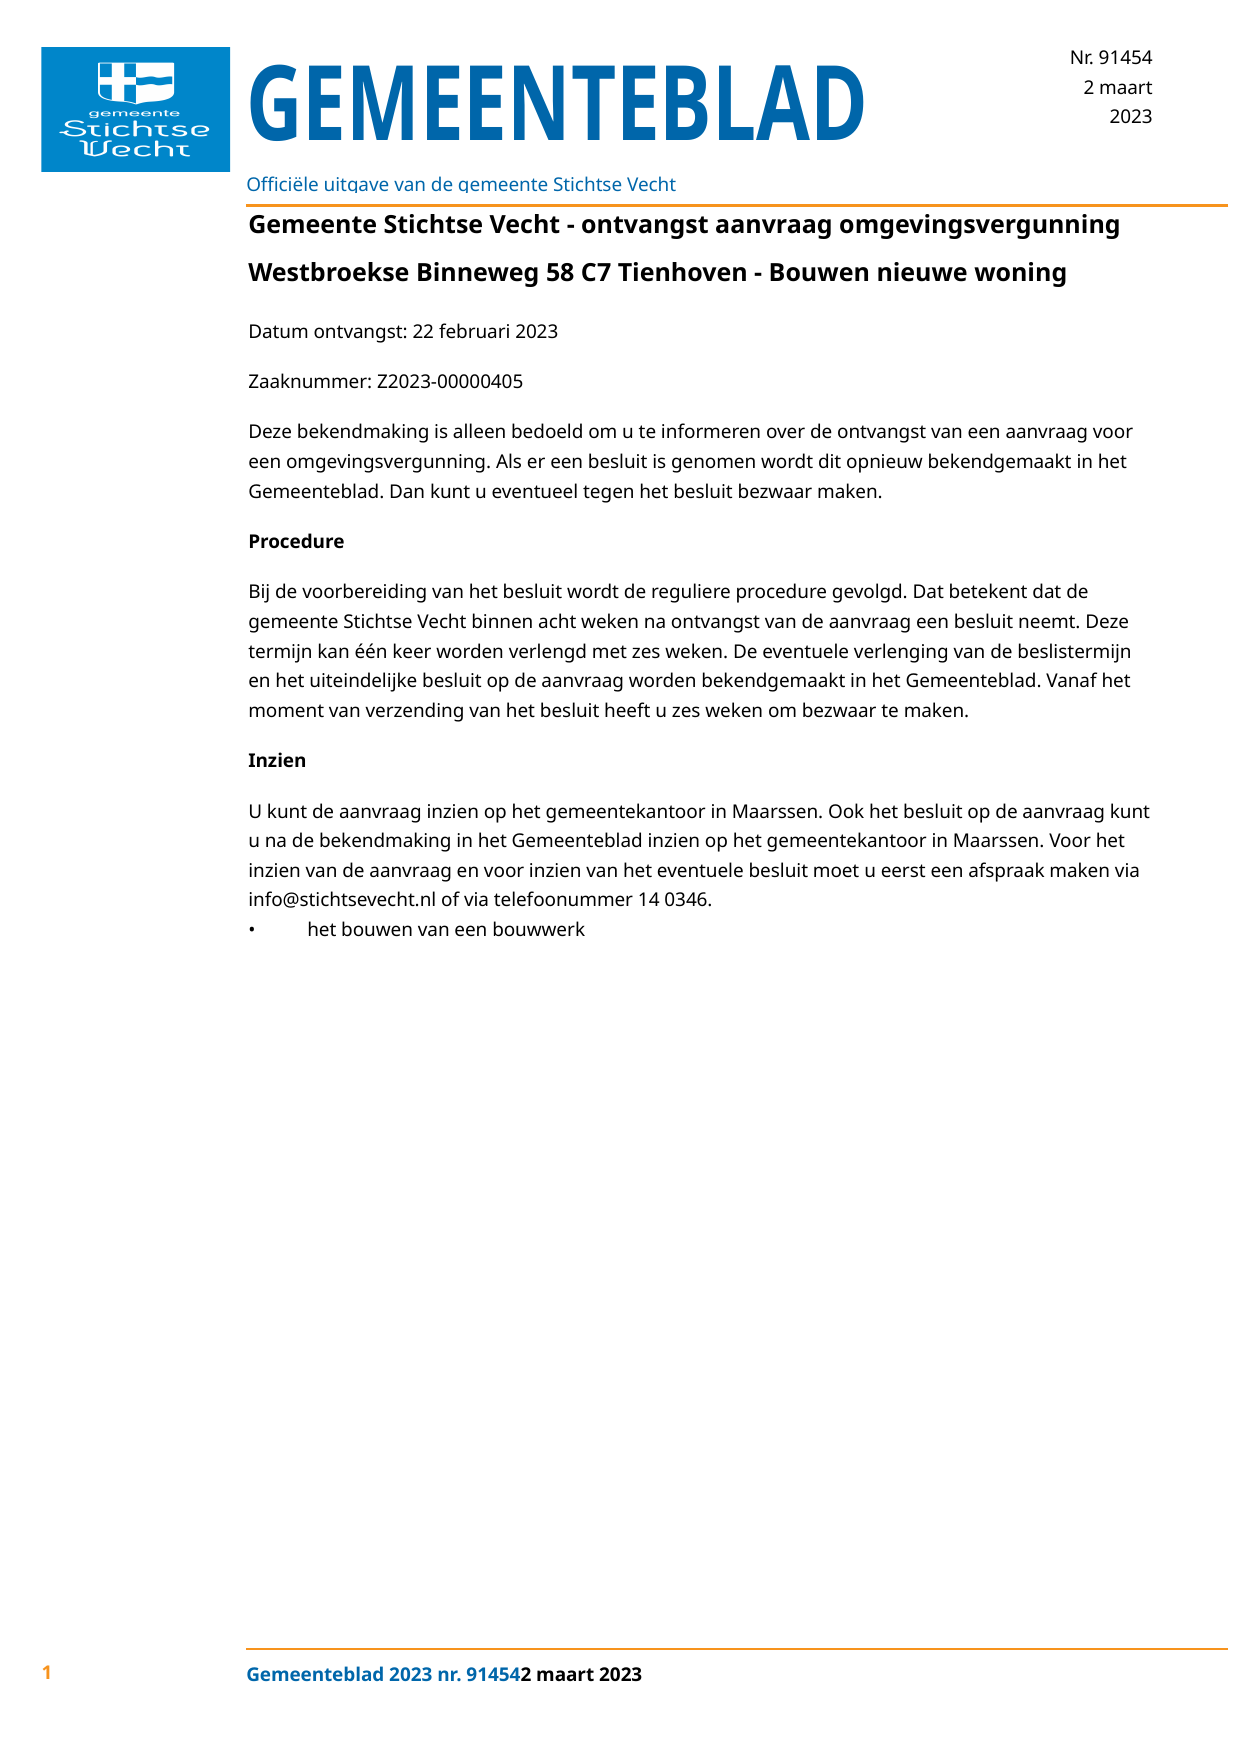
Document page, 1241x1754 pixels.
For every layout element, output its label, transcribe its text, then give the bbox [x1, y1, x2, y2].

picture [137, 63, 174, 103]
picture [99, 63, 135, 101]
text Bij de voorbereiding van het besluit wordt de reguliere procedure gevolgd. Dat betekent dat de gemeente Stichtse Vecht binnen acht weken na ontvangst van de aanvraag een besluit neemt. Deze termijn kan één keer worden verlengd met zes weken. De eventuele verlenging van de beslistermijn en het uiteindelijke besluit op de aanvraag worden bekendgemaakt in het Gemeenteblad. Vanaf het moment van verzending van het besluit heeft u zes weken om bezwaar te maken. [248, 579, 1152, 723]
text Zaaknummer: Z2023-00000405 [248, 368, 1152, 394]
text Datum ontvangst: 22 februari 2023 [248, 318, 1152, 344]
text Gemeente Stichtse Vecht - ontvangst aanvraag omgevingsvergunning Westbroekse Binneweg 58 C7 Tienhoven - Bouwen nieuwe woning [248, 207, 1152, 288]
text Inzien [248, 747, 1152, 773]
text Deze bekendmaking is alleen bedoeld om u te informeren over de ontvangst van een aanvraag voor een omgevingsvergunning. Als er een besluit is genomen wordt dit opnieuw bekendgemaakt in het Gemeenteblad. Dan kunt u eventueel tegen het besluit bezwaar maken. [248, 419, 1152, 504]
text U kunt de aanvraag inzien op het gemeentekantoor in Maarssen. Ook het besluit op de aanvraag kunt u na de bekendmaking in het Gemeenteblad inzien op het gemeentekantoor in Maarssen. Voor het inzien van de aanvraag en voor inzien van het eventuele besluit moet u eerst een afspraak maken via info@stichtsevecht.nl of via telefoonummer 14 0346. [248, 798, 1152, 912]
list het bouwen van een bouwwerk [248, 916, 1152, 942]
text Procedure [248, 528, 1152, 554]
